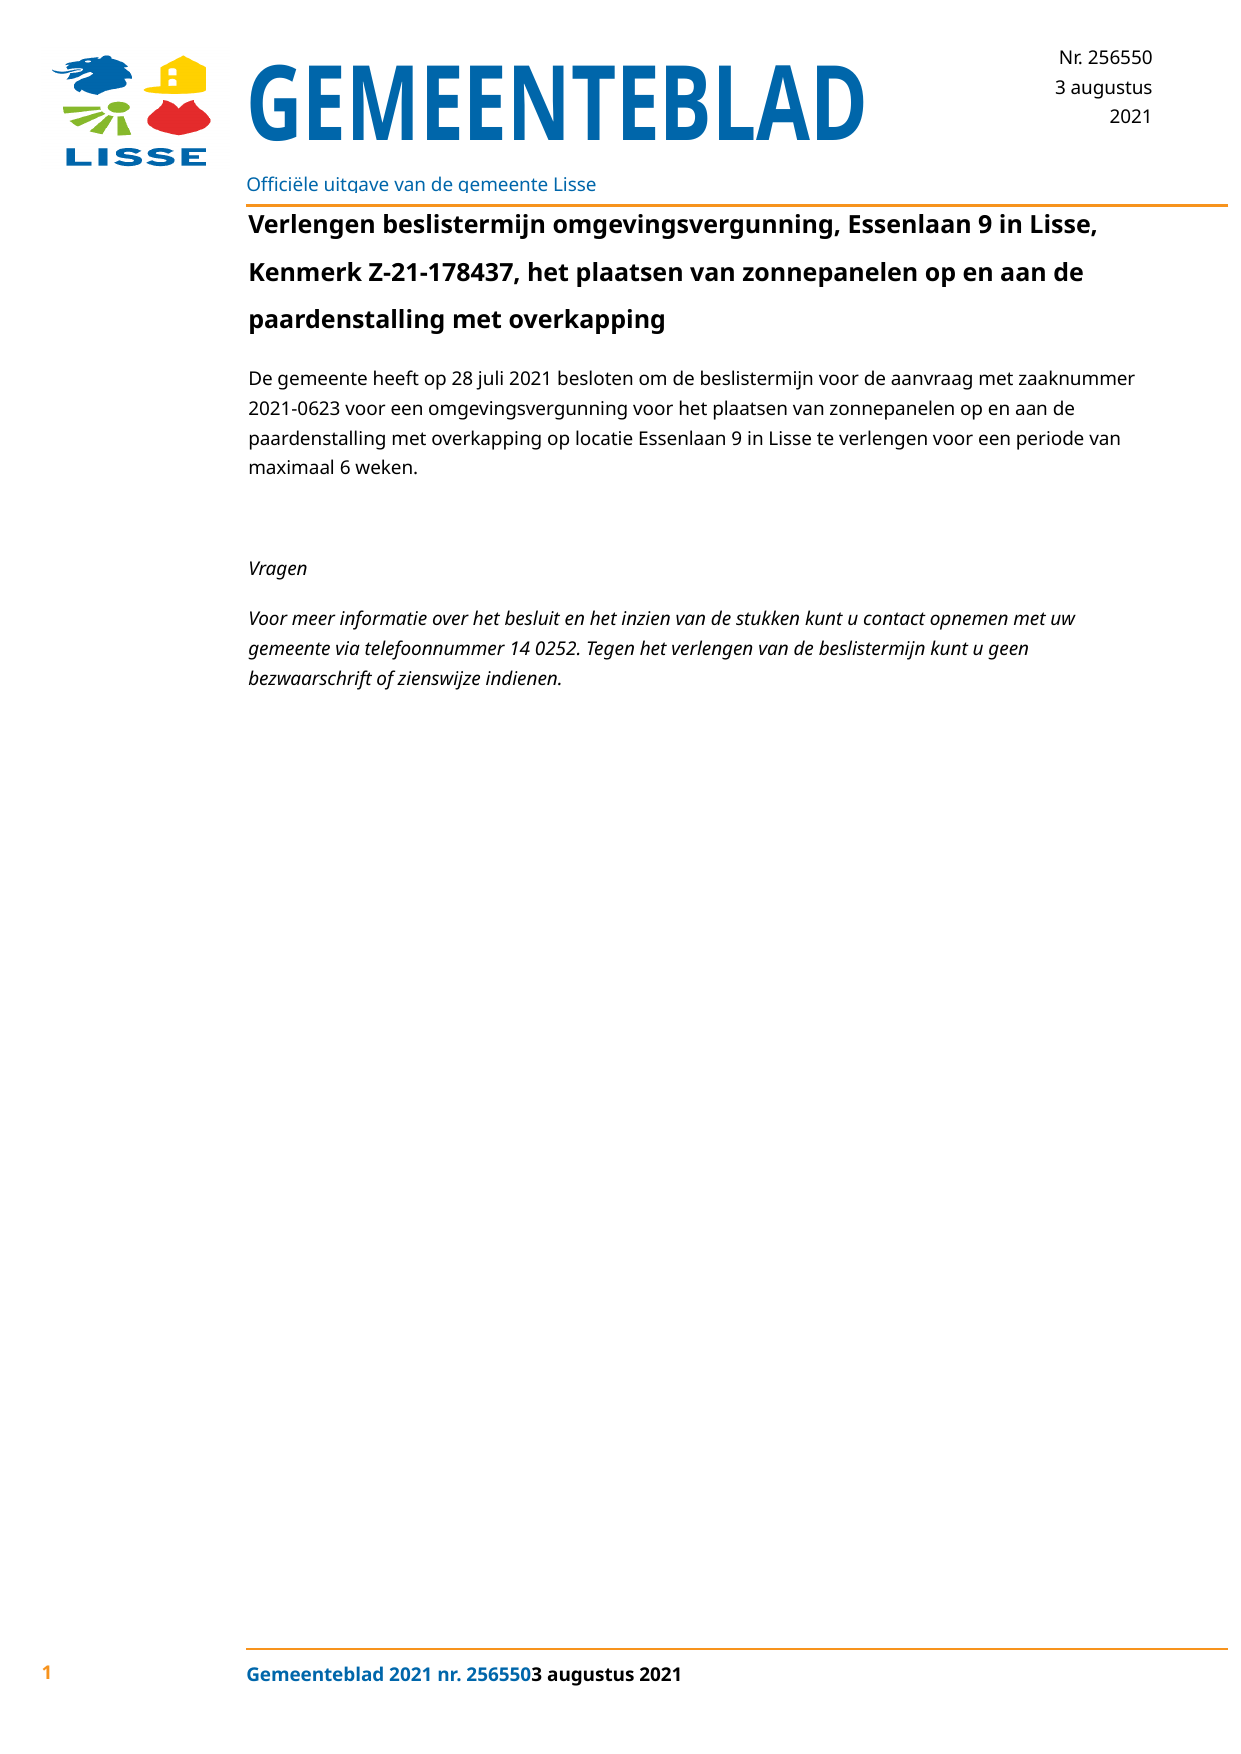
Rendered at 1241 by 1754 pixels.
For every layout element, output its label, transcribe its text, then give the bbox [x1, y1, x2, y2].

text De gemeente heeft op 28 juli 2021 besloten om de beslistermijn voor de aanvraag met zaaknummer 2021-0623 voor een omgevingsvergunning voor het plaatsen van zonnepanelen op en aan de paardenstalling met overkapping op locatie Essenlaan 9 in Lisse te verlengen voor een periode van maximaal 6 weken. [248, 366, 1152, 480]
text Verlengen beslistermijn omgevingsvergunning, Essenlaan 9 in Lisse, Kenmerk Z-21-178437, het plaatsen van zonnepanelen op en aan de paardenstalling met overkapping [248, 207, 1152, 336]
text Voor meer informatie over het besluit en het inzien van de stukken kunt u contact opnemen met uw gemeente via telefoonnummer 14 0252. Tegen het verlengen van de beslistermijn kunt u geen bezwaarschrift of zienswijze indienen. [248, 606, 1152, 690]
picture [41, 47, 231, 172]
text Vragen [248, 555, 1152, 581]
